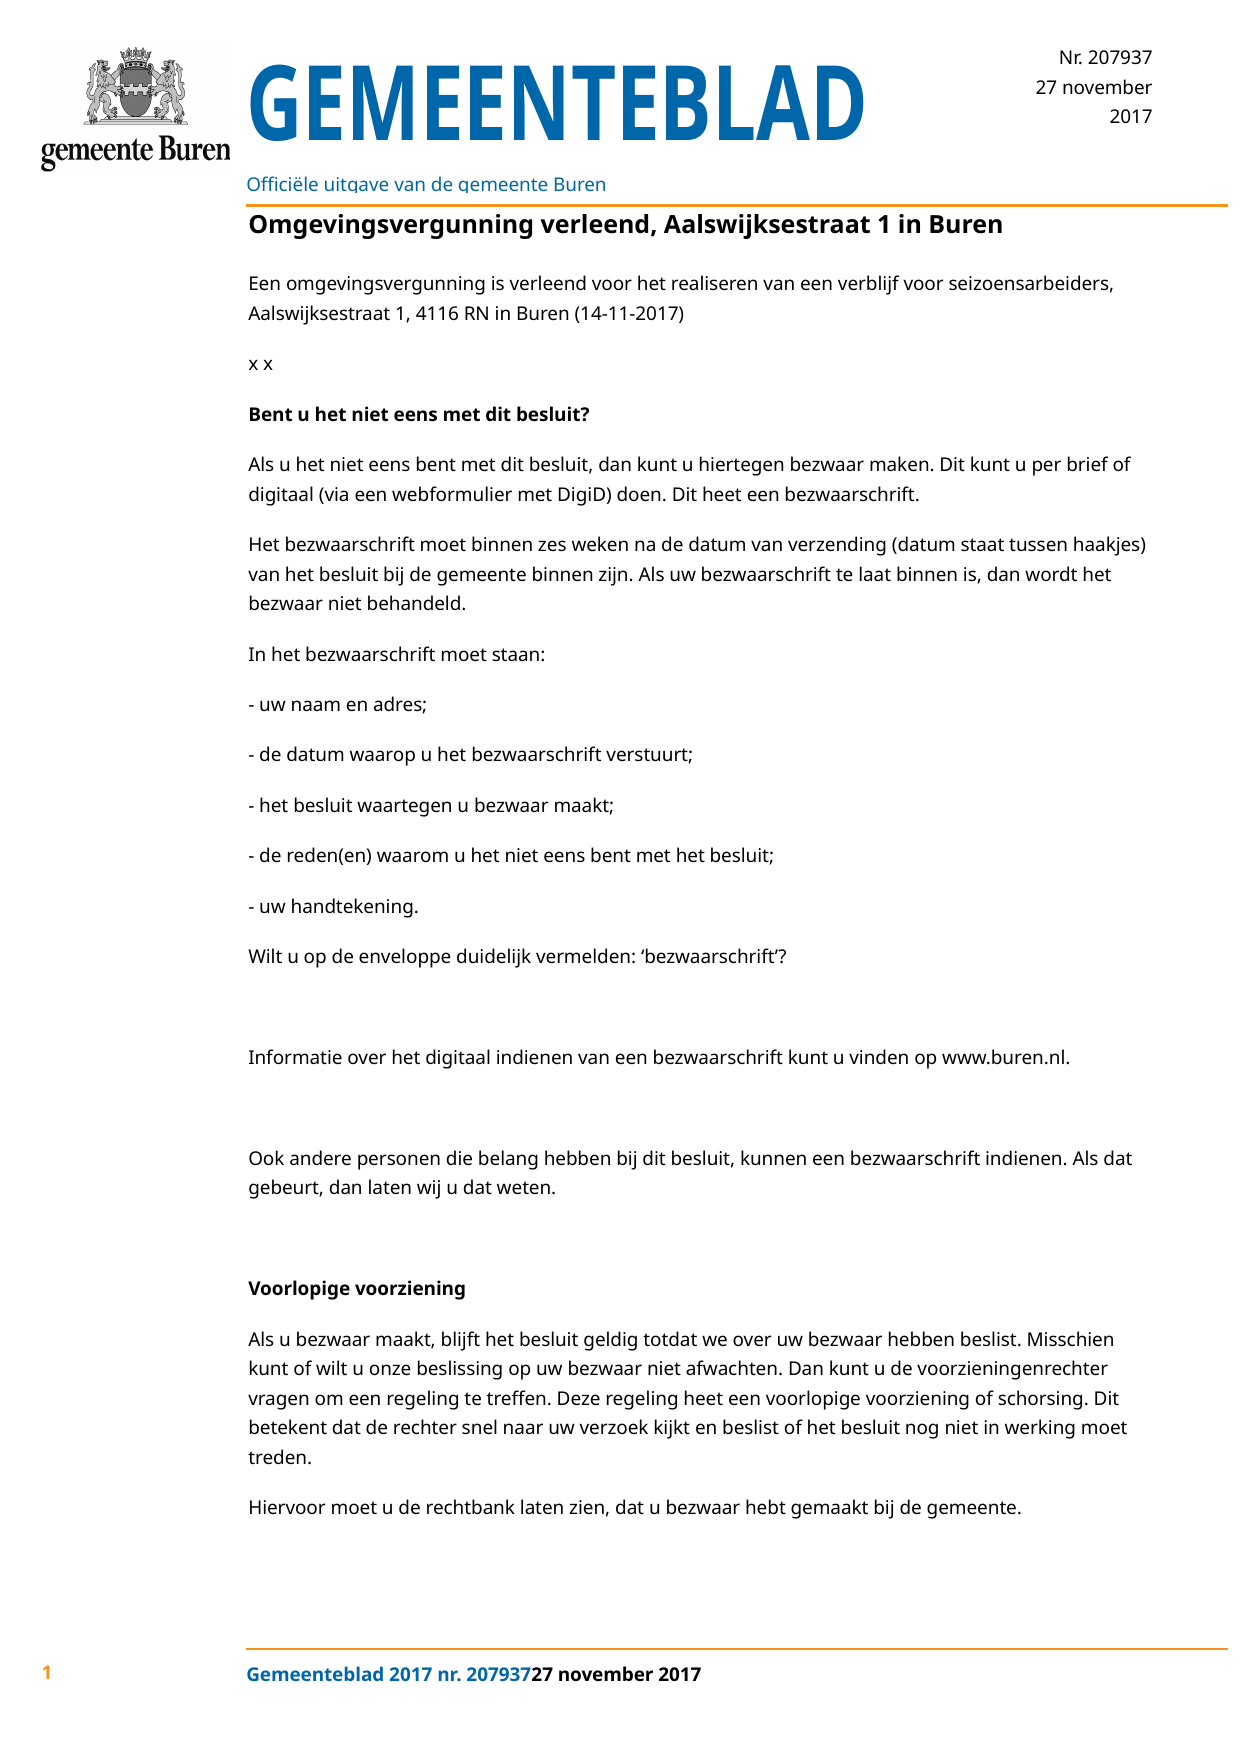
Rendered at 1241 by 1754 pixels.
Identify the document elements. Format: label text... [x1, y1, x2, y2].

text Een omgevingsvergunning is verleend voor het realiseren van een verblijf voor seizoensarbeiders, Aalswijksestraat 1, 4116 RN in Buren (14-11-2017) [248, 270, 1152, 326]
text Ook andere personen die belang hebben bij dit besluit, kunnen een bezwaarschrift indienen. Als dat gebeurt, dan laten wij u dat weten. [248, 1145, 1152, 1200]
text Omgevingsvergunning verleend, Aalswijksestraat 1 in Buren [248, 207, 1152, 241]
text Voorlopige voorziening [248, 1275, 1152, 1301]
text Wilt u op de enveloppe duidelijk vermelden: ‘bezwaarschrift’? [248, 943, 1152, 969]
text - uw naam en adres; [248, 691, 1152, 717]
text Het bezwaarschrift moet binnen zes weken na de datum van verzending (datum staat tussen haakjes) van het besluit bij de gemeente binnen zijn. Als uw bezwaarschrift te laat binnen is, dan wordt het bezwaar niet behandeld. [248, 531, 1152, 616]
text Als u het niet eens bent met dit besluit, dan kunt u hiertegen bezwaar maken. Dit kunt u per brief of digitaal (via een webformulier met DigiD) doen. Dit heet een bezwaarschrift. [248, 451, 1152, 506]
text Bent u het niet eens met dit besluit? [248, 401, 1152, 426]
picture [41, 47, 231, 172]
text - uw handtekening. [248, 893, 1152, 918]
text - het besluit waartegen u bezwaar maakt; [248, 792, 1152, 818]
text Als u bezwaar maakt, blijft het besluit geldig totdat we over uw bezwaar hebben beslist. Misschien kunt of wilt u onze beslissing op uw bezwaar niet afwachten. Dan kunt u de voorzieningenrechter vragen om een regeling te treffen. Deze regeling heet een voorlopige voorziening of schorsing. Dit betekent dat de rechter snel naar uw verzoek kijkt en beslist of het besluit nog niet in werking moet treden. [248, 1326, 1152, 1470]
text x x [248, 350, 1152, 376]
text Hiervoor moet u de rechtbank laten zien, dat u bezwaar hebt gemaakt bij de gemeente. [248, 1494, 1152, 1520]
text - de reden(en) waarom u het niet eens bent met het besluit; [248, 842, 1152, 868]
text In het bezwaarschrift moet staan: [248, 641, 1152, 666]
text Informatie over het digitaal indienen van een bezwaarschrift kunt u vinden op www.buren.nl. [248, 1044, 1152, 1070]
text - de datum waarop u het bezwaarschrift verstuurt; [248, 742, 1152, 767]
